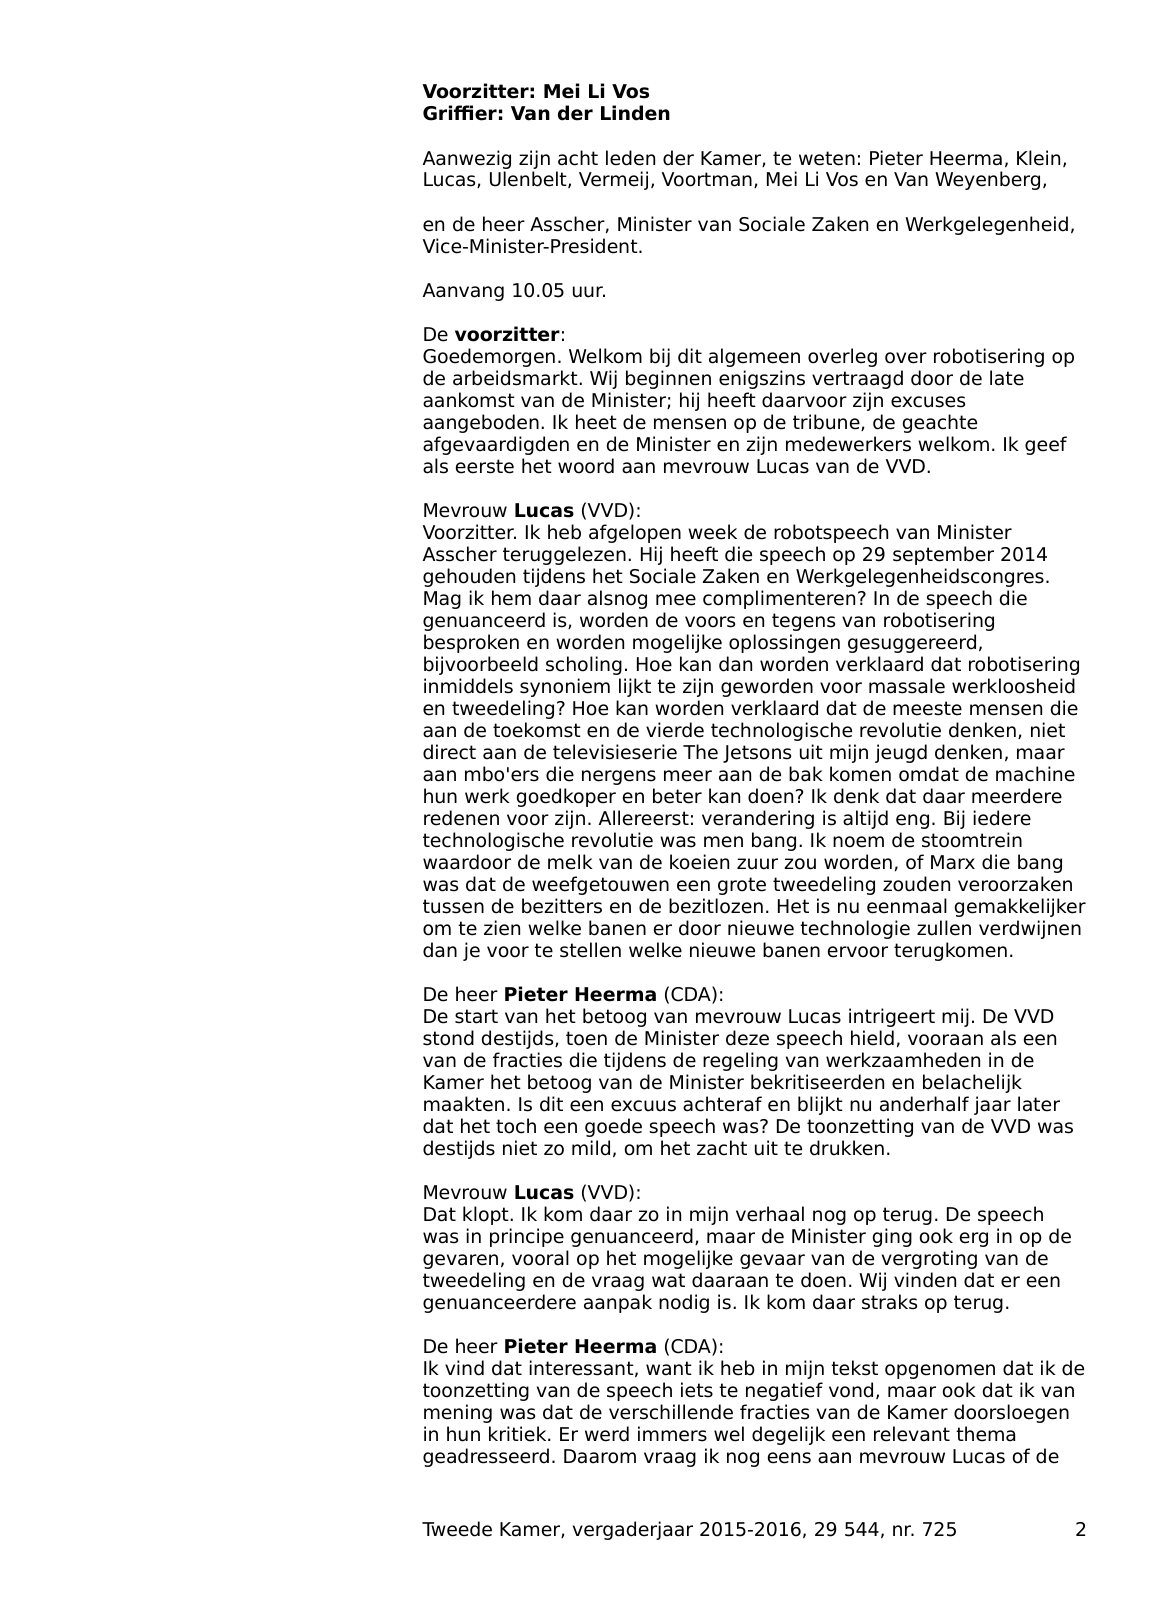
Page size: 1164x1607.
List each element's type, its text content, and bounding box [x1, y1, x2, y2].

text Mevrouw Lucas (VVD): [422, 500, 1087, 522]
text Griffier: Van der Linden [422, 103, 1087, 125]
text Aanvang 10.05 uur. [422, 280, 1087, 302]
text Dat klopt. Ik kom daar zo in mijn verhaal nog op terug. De speech was in principe genuanceerd, maar de Minister ging ook erg in op de gevaren, vooral op het mogelijke gevaar van de vergroting van de tweedeling en de vraag wat daaraan te doen. Wij vinden dat er een genuanceerdere aanpak nodig is. Ik kom daar straks op terug. [422, 1204, 1087, 1313]
text Ik vind dat interessant, want ik heb in mijn tekst opgenomen dat ik de toonzetting van de speech iets te negatief vond, maar ook dat ik van mening was dat de verschillende fracties van de Kamer doorsloegen in hun kritiek. Er werd immers wel degelijk een relevant thema geadresseerd. Daarom vraag ik nog eens aan mevrouw Lucas of de [422, 1358, 1087, 1468]
text De heer Pieter Heerma (CDA): [422, 984, 1087, 1006]
text De start van het betoog van mevrouw Lucas intrigeert mij. De VVD stond destijds, toen de Minister deze speech hield, vooraan als een van de fracties die tijdens de regeling van werkzaamheden in de Kamer het betoog van de Minister bekritiseerden en belachelijk maakten. Is dit een excuus achteraf en blijkt nu anderhalf jaar later dat het toch een goede speech was? De toonzetting van de VVD was destijds niet zo mild, om het zacht uit te drukken. [422, 1006, 1087, 1159]
text Voorzitter: Mei Li Vos [422, 81, 1087, 103]
text Aanwezig zijn acht leden der Kamer, te weten: Pieter Heerma, Klein, Lucas, Ulenbelt, Vermeij, Voortman, Mei Li Vos en Van Weyenberg, [422, 147, 1087, 191]
text Goedemorgen. Welkom bij dit algemeen overleg over robotisering op de arbeidsmarkt. Wij beginnen enigszins vertraagd door de late aankomst van de Minister; hij heeft daarvoor zijn excuses aangeboden. Ik heet de mensen op de tribune, de geachte afgevaardigden en de Minister en zijn medewerkers welkom. Ik geef als eerste het woord aan mevrouw Lucas van de VVD. [422, 346, 1087, 478]
text De heer Pieter Heerma (CDA): [422, 1336, 1087, 1358]
text en de heer Asscher, Minister van Sociale Zaken en Werkgelegenheid, Vice-Minister-President. [422, 213, 1087, 257]
text Voorzitter. Ik heb afgelopen week de robotspeech van Minister Asscher teruggelezen. Hij heeft die speech op 29 september 2014 gehouden tijdens het Sociale Zaken en Werkgelegenheidscongres. Mag ik hem daar alsnog mee complimenteren? In de speech die genuanceerd is, worden de voors en tegens van robotisering besproken en worden mogelijke oplossingen gesuggereerd, bijvoorbeeld scholing. Hoe kan dan worden verklaard dat robotisering inmiddels synoniem lijkt te zijn geworden voor massale werkloosheid en tweedeling? Hoe kan worden verklaard dat de meeste mensen die aan de toekomst en de vierde technologische revolutie denken, niet direct aan de televisieserie The Jetsons uit mijn jeugd denken, maar aan mbo'ers die nergens meer aan de bak komen omdat de machine hun werk goedkoper en beter kan doen? Ik denk dat daar meerdere redenen voor zijn. Allereerst: verandering is altijd eng. Bij iedere technologische revolutie was men bang. Ik noem de stoomtrein waardoor de melk van de koeien zuur zou worden, of Marx die bang was dat de weefgetouwen een grote tweedeling zouden veroorzaken tussen de bezitters en de bezitlozen. Het is nu eenmaal gemakkelijker om te zien welke banen er door nieuwe technologie zullen verdwijnen dan je voor te stellen welke nieuwe banen ervoor terugkomen. [422, 522, 1087, 961]
text Mevrouw Lucas (VVD): [422, 1182, 1087, 1204]
text De voorzitter: [422, 324, 1087, 346]
